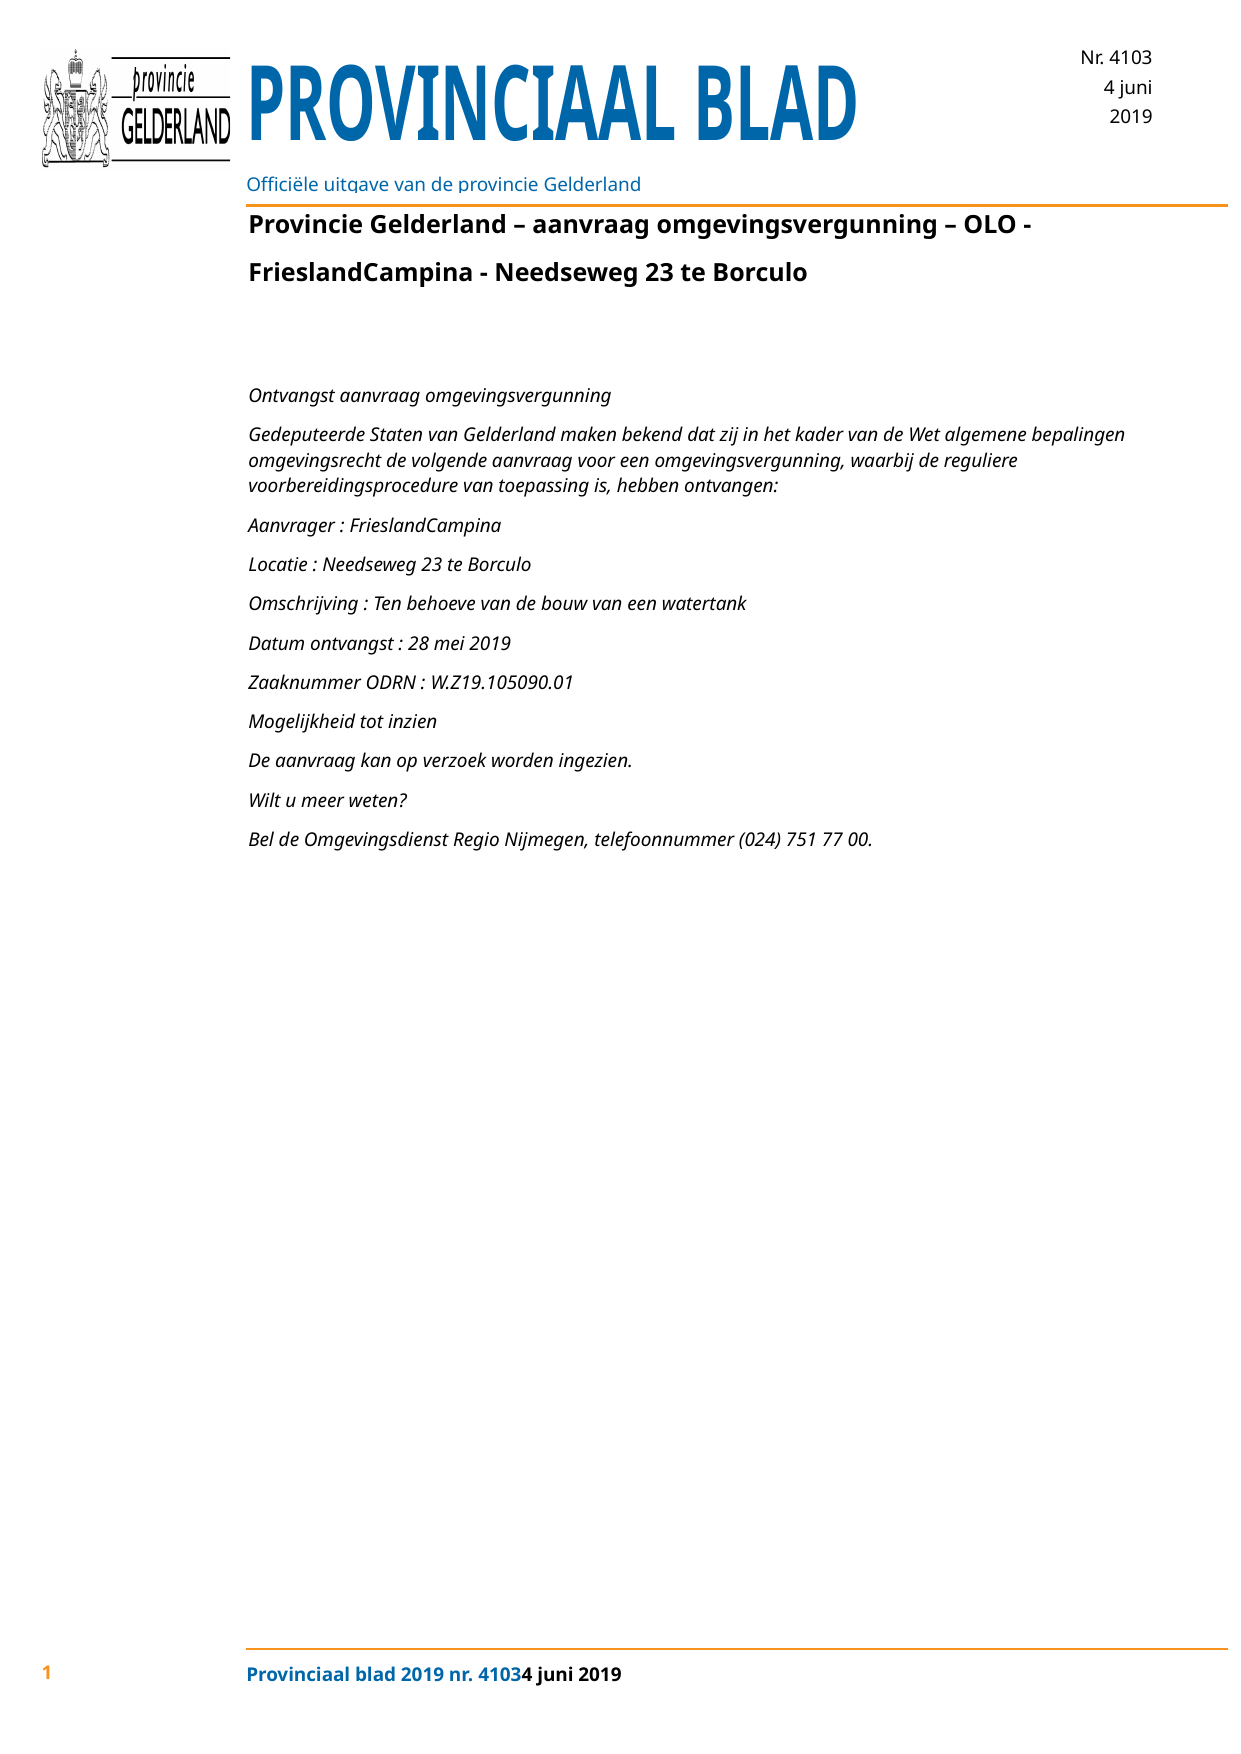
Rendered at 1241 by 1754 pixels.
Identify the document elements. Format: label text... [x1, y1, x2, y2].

text Provincie Gelderland – aanvraag omgevingsvergunning – OLO - FrieslandCampina - Needseweg 23 te Borculo [248, 207, 1152, 288]
text Wilt u meer weten? [248, 787, 1152, 812]
text Aanvrager : FrieslandCampina [248, 512, 1152, 538]
text Locatie : Needseweg 23 te Borculo [248, 551, 1152, 577]
picture [41, 47, 231, 172]
text Ontvangst aanvraag omgevingsvergunning [248, 382, 1152, 408]
text Mogelijkheid tot inzien [248, 708, 1152, 734]
text Omschrijving : Ten behoeve van de bouw van een watertank [248, 590, 1152, 616]
text Datum ontvangst : 28 mei 2019 [248, 630, 1152, 655]
text De aanvraag kan op verzoek worden ingezien. [248, 747, 1152, 773]
text Bel de Omgevingsdienst Regio Nijmegen, telefoonnummer (024) 751 77 00. [248, 826, 1152, 852]
text Gedeputeerde Staten van Gelderland maken bekend dat zij in het kader van de Wet algemene bepalingen omgevingsrecht de volgende aanvraag voor een omgevingsvergunning, waarbij de reguliere voorbereidingsprocedure van toepassing is, hebben ontvangen: [248, 421, 1152, 498]
text Zaaknummer ODRN : W.Z19.105090.01 [248, 669, 1152, 695]
